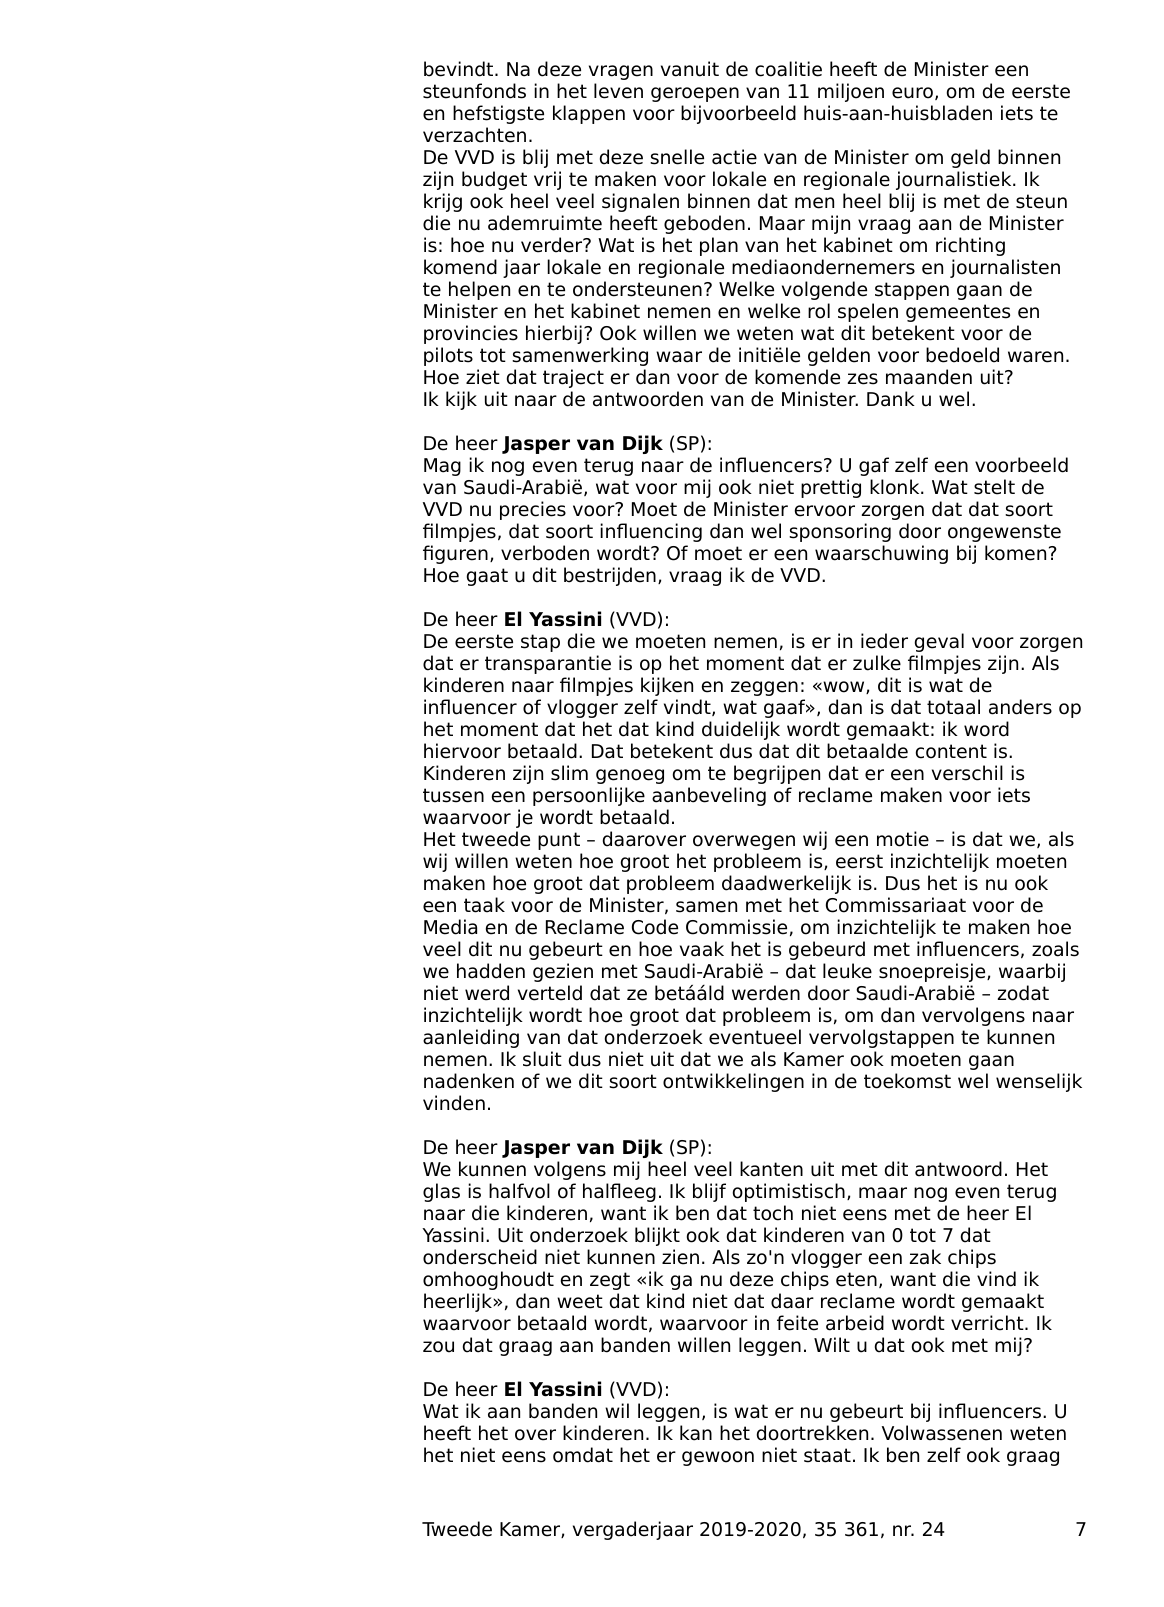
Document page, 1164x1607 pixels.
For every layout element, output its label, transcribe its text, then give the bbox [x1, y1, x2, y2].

text De heer Jasper van Dijk (SP): [422, 1137, 1087, 1159]
text Het tweede punt – daarover overwegen wij een motie – is dat we, als wij willen weten hoe groot het probleem is, eerst inzichtelijk moeten maken hoe groot dat probleem daadwerkelijk is. Dus het is nu ook een taak voor de Minister, samen met het Commissariaat voor de Media en de Reclame Code Commissie, om inzichtelijk te maken hoe veel dit nu gebeurt en hoe vaak het is gebeurd met influencers, zoals we hadden gezien met Saudi-Arabië – dat leuke snoepreisje, waarbij niet werd verteld dat ze betááld werden door Saudi-Arabië – zodat inzichtelijk wordt hoe groot dat probleem is, om dan vervolgens naar aanleiding van dat onderzoek eventueel vervolgstappen te kunnen nemen. Ik sluit dus niet uit dat we als Kamer ook moeten gaan nadenken of we dit soort ontwikkelingen in de toekomst wel wenselijk vinden. [422, 829, 1087, 1114]
text bevindt. Na deze vragen vanuit de coalitie heeft de Minister een steunfonds in het leven geroepen van 11 miljoen euro, om de eerste en hefstigste klappen voor bijvoorbeeld huis-aan-huisbladen iets te verzachten. [422, 59, 1087, 147]
text De VVD is blij met deze snelle actie van de Minister om geld binnen zijn budget vrij te maken voor lokale en regionale journalistiek. Ik krijg ook heel veel signalen binnen dat men heel blij is met de steun die nu ademruimte heeft geboden. Maar mijn vraag aan de Minister is: hoe nu verder? Wat is het plan van het kabinet om richting komend jaar lokale en regionale mediaondernemers en journalisten te helpen en te ondersteunen? Welke volgende stappen gaan de Minister en het kabinet nemen en welke rol spelen gemeentes en provincies hierbij? Ook willen we weten wat dit betekent voor de pilots tot samenwerking waar de initiële gelden voor bedoeld waren. Hoe ziet dat traject er dan voor de komende zes maanden uit? [422, 147, 1087, 389]
text Ik kijk uit naar de antwoorden van de Minister. Dank u wel. [422, 389, 1087, 411]
text Mag ik nog even terug naar de influencers? U gaf zelf een voorbeeld van Saudi-Arabië, wat voor mij ook niet prettig klonk. Wat stelt de VVD nu precies voor? Moet de Minister ervoor zorgen dat dat soort filmpjes, dat soort influencing dan wel sponsoring door ongewenste figuren, verboden wordt? Of moet er een waarschuwing bij komen? Hoe gaat u dit bestrijden, vraag ik de VVD. [422, 455, 1087, 587]
text De heer El Yassini (VVD): [422, 609, 1087, 631]
text We kunnen volgens mij heel veel kanten uit met dit antwoord. Het glas is halfvol of halfleeg. Ik blijf optimistisch, maar nog even terug naar die kinderen, want ik ben dat toch niet eens met de heer El Yassini. Uit onderzoek blijkt ook dat kinderen van 0 tot 7 dat onderscheid niet kunnen zien. Als zo'n vlogger een zak chips omhooghoudt en zegt «ik ga nu deze chips eten, want die vind ik heerlijk», dan weet dat kind niet dat daar reclame wordt gemaakt waarvoor betaald wordt, waarvoor in feite arbeid wordt verricht. Ik zou dat graag aan banden willen leggen. Wilt u dat ook met mij? [422, 1159, 1087, 1356]
text Wat ik aan banden wil leggen, is wat er nu gebeurt bij influencers. U heeft het over kinderen. Ik kan het doortrekken. Volwassenen weten het niet eens omdat het er gewoon niet staat. Ik ben zelf ook graag [422, 1401, 1087, 1467]
text De eerste stap die we moeten nemen, is er in ieder geval voor zorgen dat er transparantie is op het moment dat er zulke filmpjes zijn. Als kinderen naar filmpjes kijken en zeggen: «wow, dit is wat de influencer of vlogger zelf vindt, wat gaaf», dan is dat totaal anders op het moment dat het dat kind duidelijk wordt gemaakt: ik word hiervoor betaald. Dat betekent dus dat dit betaalde content is. Kinderen zijn slim genoeg om te begrijpen dat er een verschil is tussen een persoonlijke aanbeveling of reclame maken voor iets waarvoor je wordt betaald. [422, 631, 1087, 829]
text De heer Jasper van Dijk (SP): [422, 433, 1087, 455]
text De heer El Yassini (VVD): [422, 1379, 1087, 1401]
